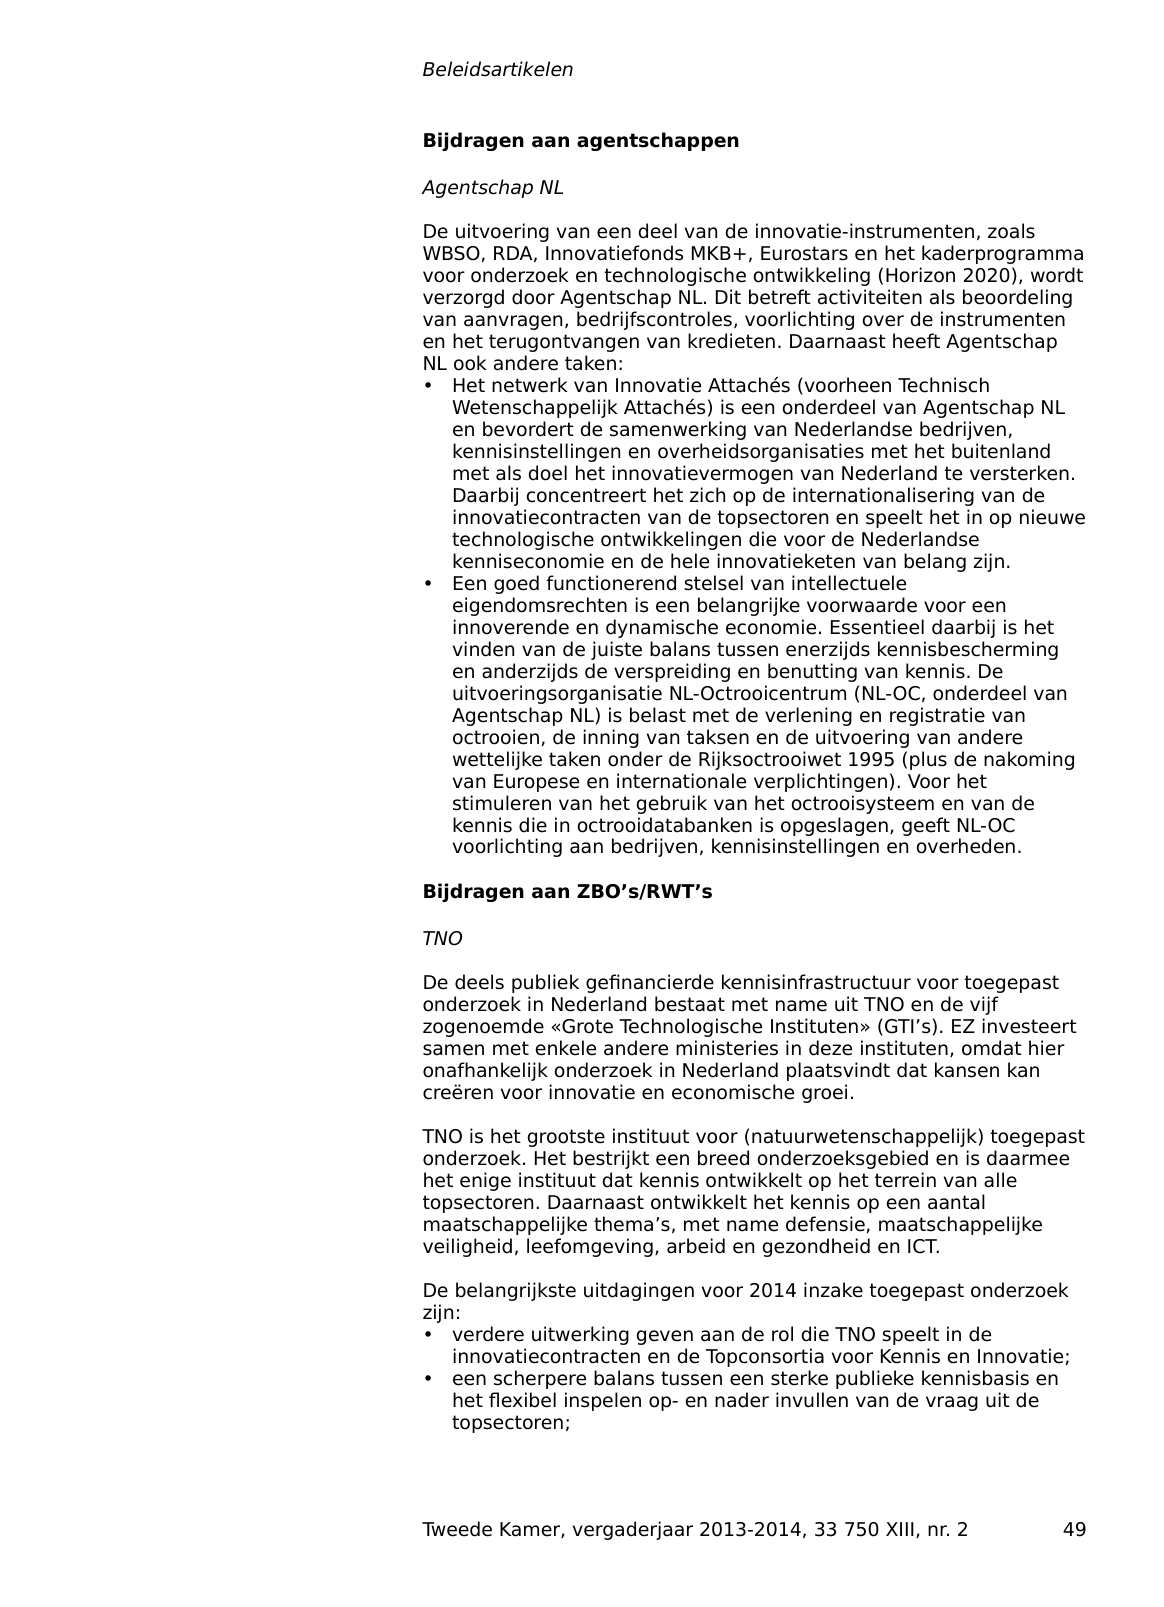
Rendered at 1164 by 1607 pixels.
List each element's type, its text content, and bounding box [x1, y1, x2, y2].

subtitle Bijdragen aan agentschappen [422, 130, 1087, 152]
text De belangrijkste uitdagingen voor 2014 inzake toegepast onderzoek zijn: [422, 1280, 1087, 1324]
text • Een goed functionerend stelsel van intellectuele eigendomsrechten is een belangrijke voorwaarde voor een innoverende en dynamische economie. Essentieel daarbij is het vinden van de juiste balans tussen enerzijds kennisbescherming en anderzijds de verspreiding en benutting van kennis. De uitvoeringsorganisatie NL-Octrooicentrum (NL-OC, onderdeel van Agentschap NL) is belast met de verlening en registratie van octrooien, de inning van taksen en de uitvoering van andere wettelijke taken onder de Rijksoctrooiwet 1995 (plus de nakoming van Europese en internationale verplichtingen). Voor het stimuleren van het gebruik van het octrooisysteem en van de kennis die in octrooidatabanken is opgeslagen, geeft NL-OC voorlichting aan bedrijven, kennisinstellingen en overheden. [422, 573, 1087, 858]
text TNO is het grootste instituut voor (natuurwetenschappelijk) toegepast onderzoek. Het bestrijkt een breed onderzoeksgebied en is daarmee het enige instituut dat kennis ontwikkelt op het terrein van alle topsectoren. Daarnaast ontwikkelt het kennis op een aantal maatschappelijke thema’s, met name defensie, maatschappelijke veiligheid, leefomgeving, arbeid en gezondheid en ICT. [422, 1126, 1087, 1258]
subtitle Bijdragen aan ZBO’s/RWT’s [422, 881, 1087, 903]
text • een scherpere balans tussen een sterke publieke kennisbasis en het flexibel inspelen op- en nader invullen van de vraag uit de topsectoren; [422, 1368, 1087, 1434]
text De deels publiek gefinancierde kennisinfrastructuur voor toegepast onderzoek in Nederland bestaat met name uit TNO en de vijf zogenoemde «Grote Technologische Instituten» (GTI’s). EZ investeert samen met enkele andere ministeries in deze instituten, omdat hier onafhankelijk onderzoek in Nederland plaatsvindt dat kansen kan creëren voor innovatie en economische groei. [422, 972, 1087, 1104]
text • verdere uitwerking geven aan de rol die TNO speelt in de innovatiecontracten en de Topconsortia voor Kennis en Innovatie; [422, 1324, 1087, 1368]
subtitle TNO [422, 928, 1087, 949]
text • Het netwerk van Innovatie Attachés (voorheen Technisch Wetenschappelijk Attachés) is een onderdeel van Agentschap NL en bevordert de samenwerking van Nederlandse bedrijven, kennisinstellingen en overheidsorganisaties met het buitenland met als doel het innovatievermogen van Nederland te versterken. Daarbij concentreert het zich op de internationalisering van de innovatiecontracten van de topsectoren en speelt het in op nieuwe technologische ontwikkelingen die voor de Nederlandse kenniseconomie en de hele innovatieketen van belang zijn. [422, 375, 1087, 573]
text De uitvoering van een deel van de innovatie-instrumenten, zoals WBSO, RDA, Innovatiefonds MKB+, Eurostars en het kaderprogramma voor onderzoek en technologische ontwikkeling (Horizon 2020), wordt verzorgd door Agentschap NL. Dit betreft activiteiten als beoordeling van aanvragen, bedrijfscontroles, voorlichting over de instrumenten en het terugontvangen van kredieten. Daarnaast heeft Agentschap NL ook andere taken: [422, 221, 1087, 375]
subtitle Agentschap NL [422, 177, 1087, 199]
